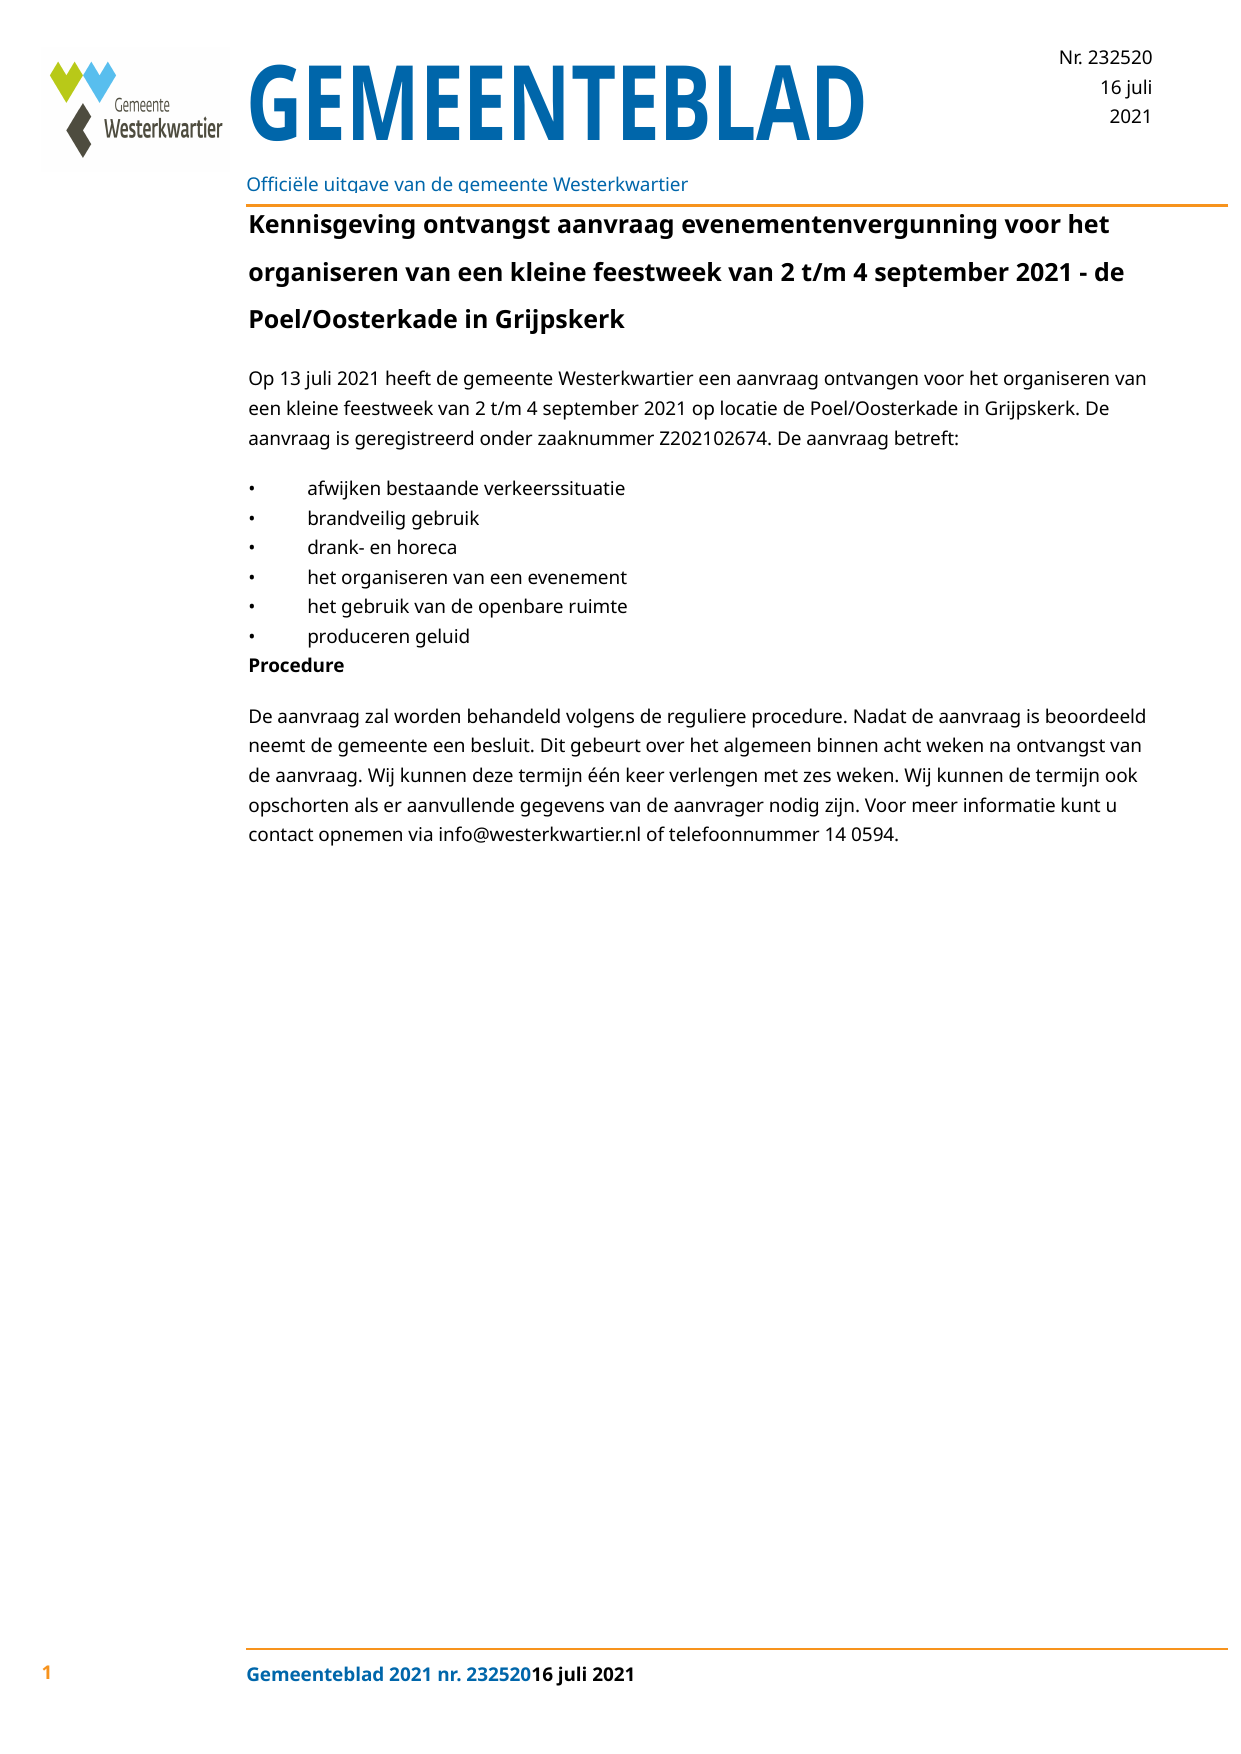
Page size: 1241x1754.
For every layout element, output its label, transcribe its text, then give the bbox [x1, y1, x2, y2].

text Procedure [248, 653, 1152, 678]
list afwijken bestaande verkeerssituatie [248, 475, 1152, 501]
text Op 13 juli 2021 heeft de gemeente Westerkwartier een aanvraag ontvangen voor het organiseren van een kleine feestweek van 2 t/m 4 september 2021 op locatie de Poel/Oosterkade in Grijpskerk. De aanvraag is geregistreerd onder zaaknummer Z202102674. De aanvraag betreft: [248, 366, 1152, 450]
list het gebruik van de openbare ruimte [248, 593, 1152, 619]
list drank- en horeca [248, 534, 1152, 560]
list produceren geluid [248, 623, 1152, 649]
list brandveilig gebruik [248, 505, 1152, 530]
list het organiseren van een evenement [248, 564, 1152, 589]
text Kennisgeving ontvangst aanvraag evenementenvergunning voor het organiseren van een kleine feestweek van 2 t/m 4 september 2021 - de Poel/Oosterkade in Grijpskerk [248, 207, 1152, 336]
picture [41, 47, 231, 172]
text De aanvraag zal worden behandeld volgens de reguliere procedure. Nadat de aanvraag is beoordeeld neemt de gemeente een besluit. Dit gebeurt over het algemeen binnen acht weken na ontvangst van de aanvraag. Wij kunnen deze termijn één keer verlengen met zes weken. Wij kunnen de termijn ook opschorten als er aanvullende gegevens van de aanvrager nodig zijn. Voor meer informatie kunt u contact opnemen via info@westerkwartier.nl of telefoonnummer 14 0594. [248, 703, 1152, 847]
